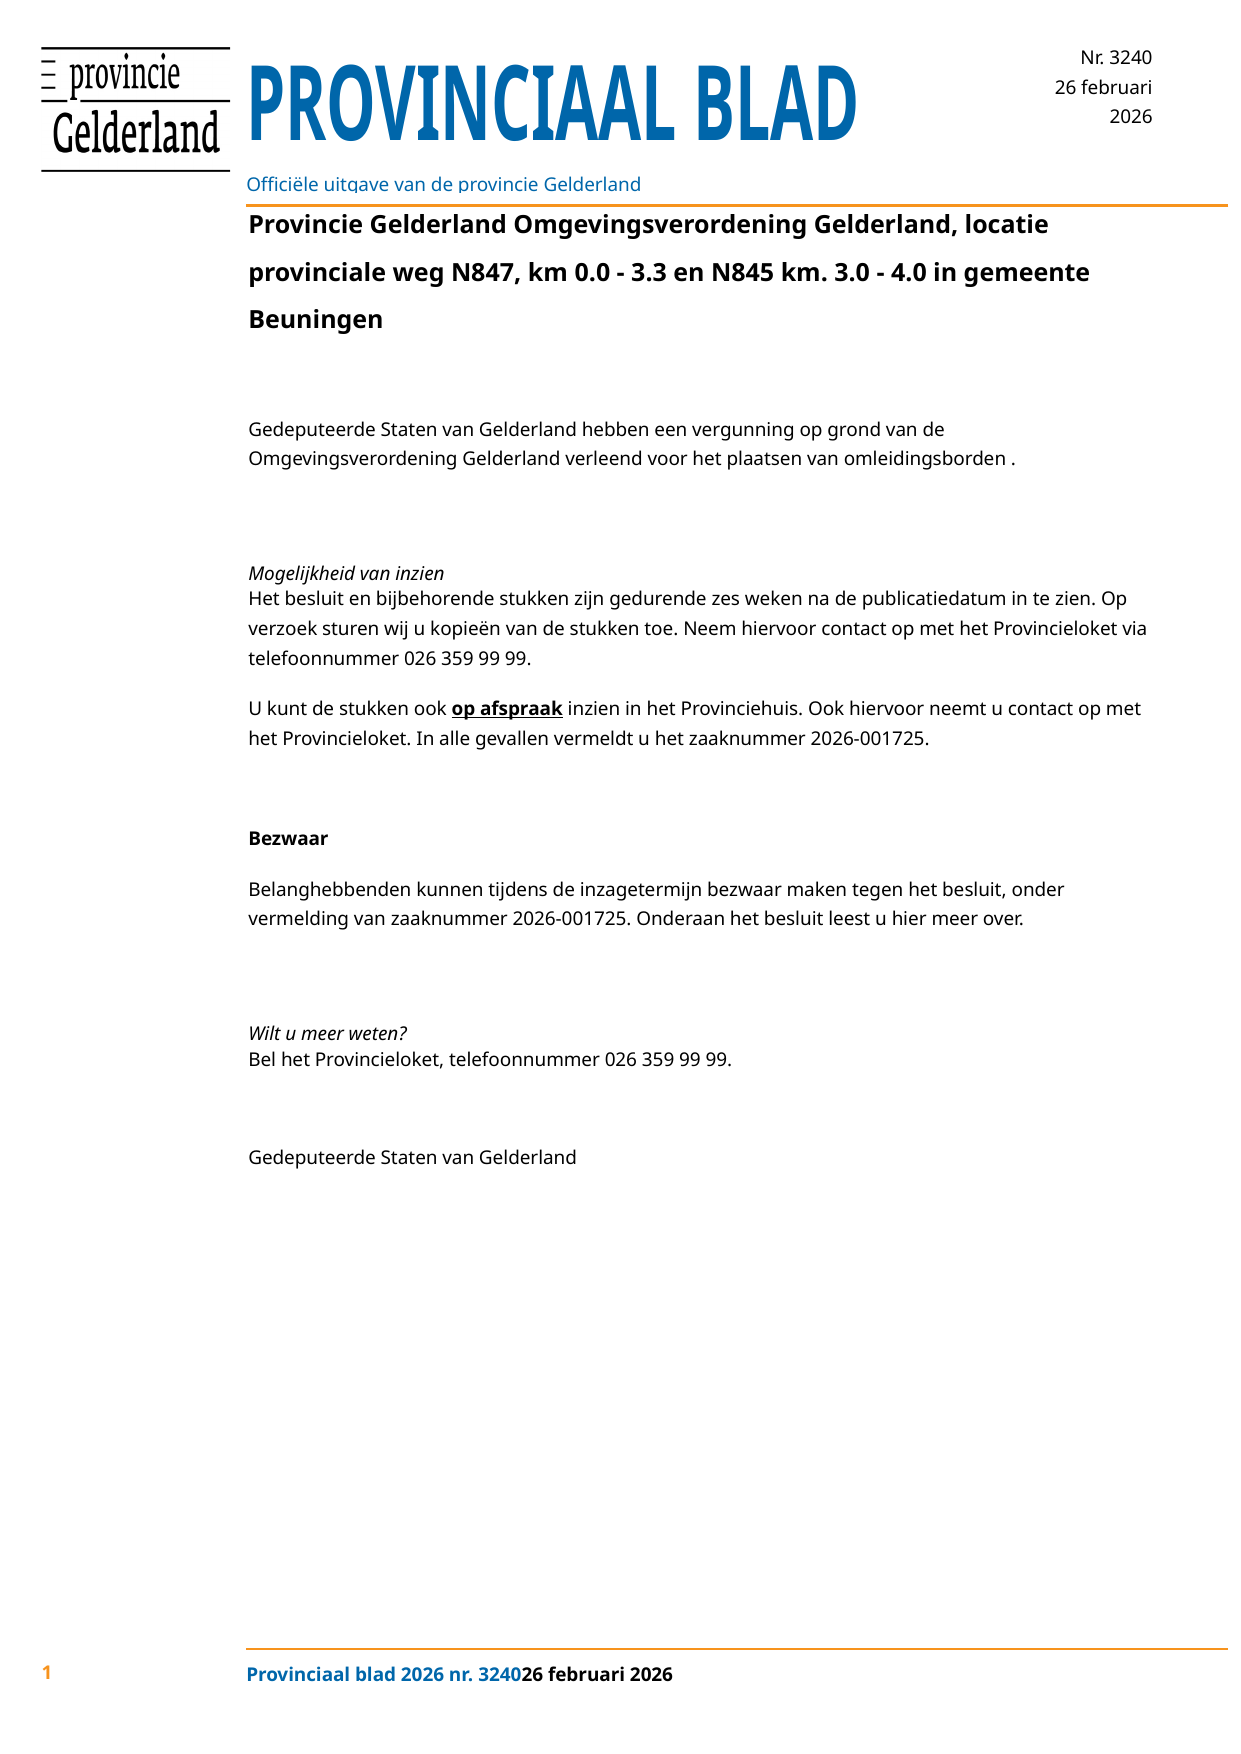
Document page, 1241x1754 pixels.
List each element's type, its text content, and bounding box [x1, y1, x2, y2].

text U kunt de stukken ook op afspraak inzien in het Provinciehuis. Ook hiervoor neemt u contact op met het Provincieloket. In alle gevallen vermeldt u het zaaknummer 2026-001725. [248, 695, 1152, 751]
text Bel het Provincieloket, telefoonnummer 026 359 99 99. [248, 1046, 1152, 1071]
text Belanghebbenden kunnen tijdens de inzagetermijn bezwaar maken tegen het besluit, onder vermelding van zaaknummer 2026-001725. Onderaan het besluit leest u hier meer over. [248, 876, 1152, 931]
text Het besluit en bijbehorende stukken zijn gedurende zes weken na de publicatiedatum in te zien. Op verzoek sturen wij u kopieën van de stukken toe. Neem hiervoor contact op met het Provincieloket via telefoonnummer 026 359 99 99. [248, 586, 1152, 671]
text Gedeputeerde Staten van Gelderland hebben een vergunning op grond van de Omgevingsverordening Gelderland verleend voor het plaatsen van omleidingsborden . [248, 416, 1152, 471]
text Provincie Gelderland Omgevingsverordening Gelderland, locatie provinciale weg N847, km 0.0 - 3.3 en N845 km. 3.0 - 4.0 in gemeente Beuningen [248, 207, 1152, 336]
text Wilt u meer weten? [248, 1020, 1152, 1046]
text Bezwaar [248, 826, 1152, 851]
text Mogelijkheid van inzien [248, 560, 1152, 586]
text Gedeputeerde Staten van Gelderland [248, 1144, 1152, 1170]
picture [41, 47, 231, 172]
